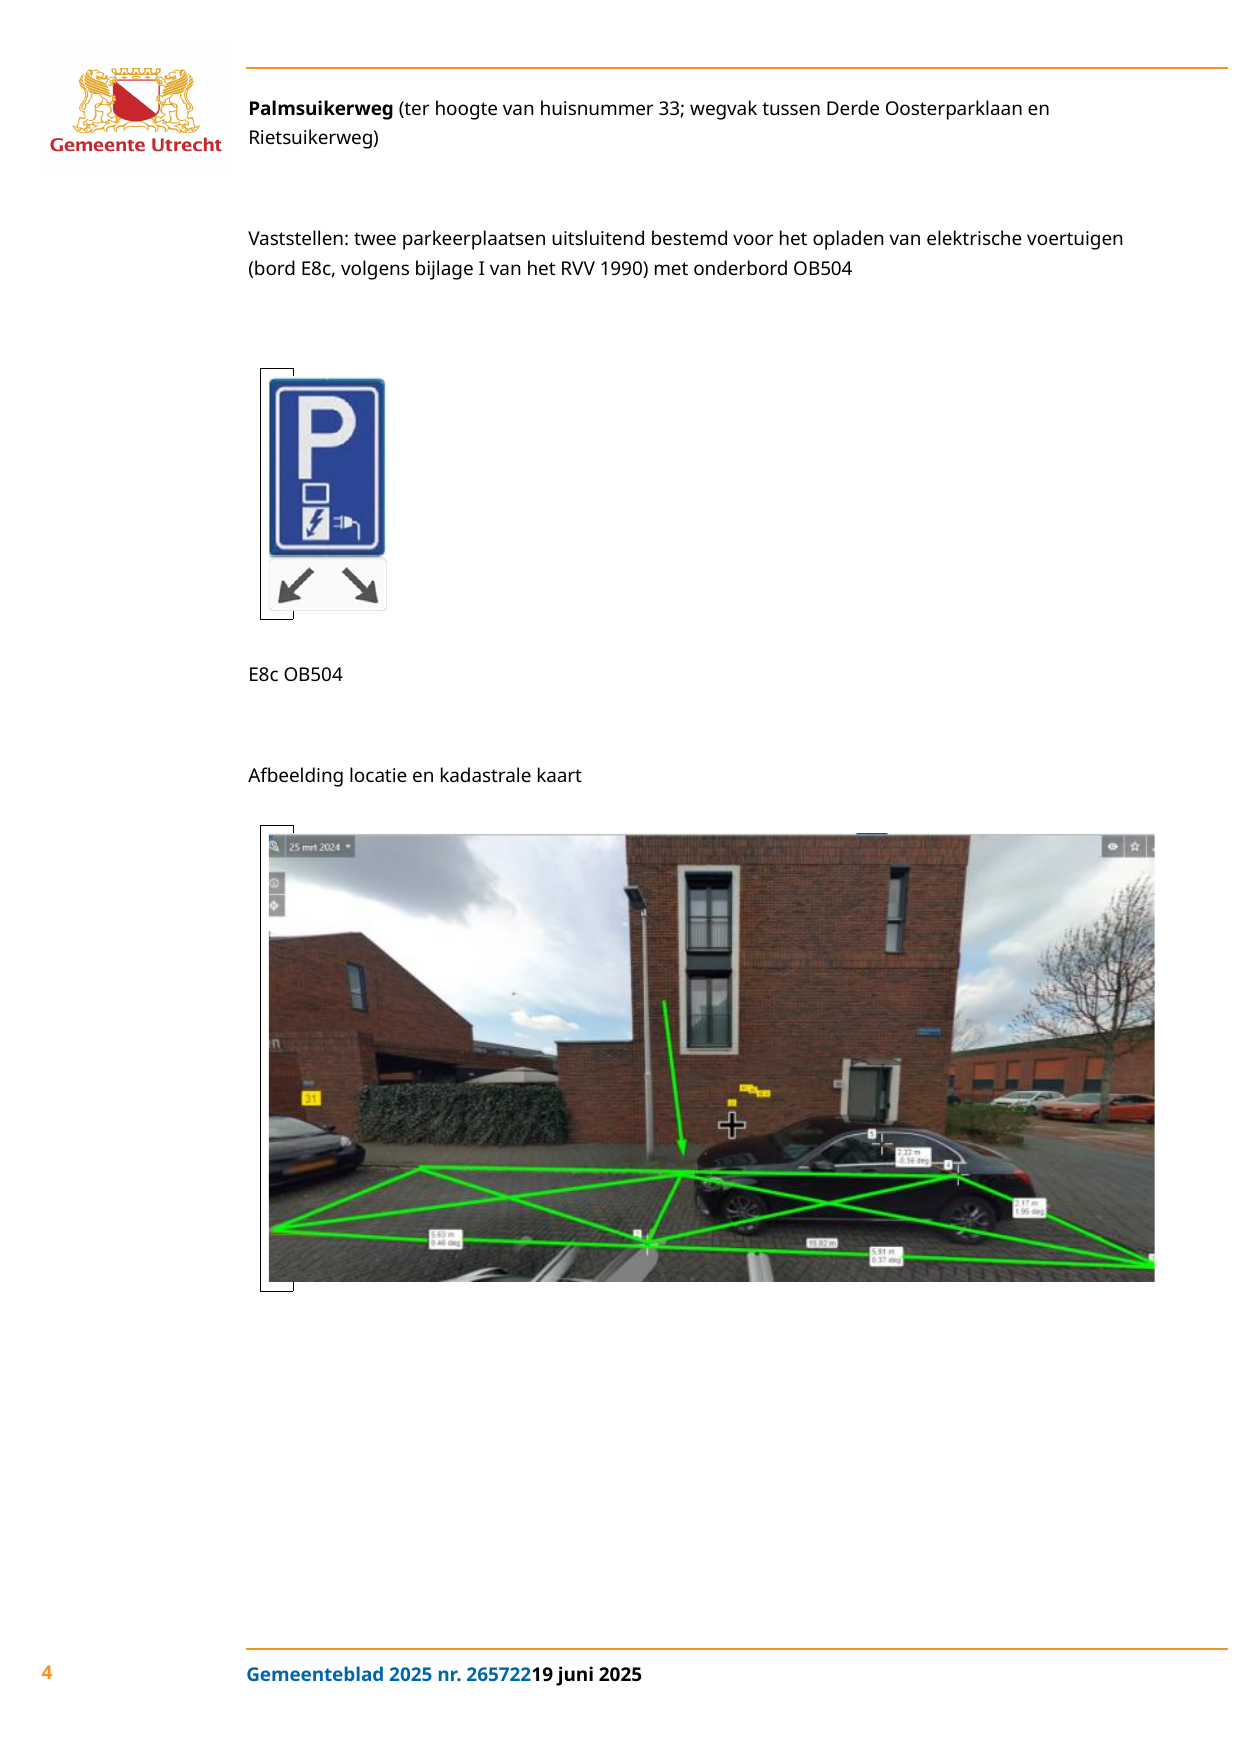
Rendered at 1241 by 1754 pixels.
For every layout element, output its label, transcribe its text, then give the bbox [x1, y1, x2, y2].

picture [268, 376, 387, 611]
text Palmsuikerweg (ter hoogte van huisnummer 33; wegvak tussen Derde Oosterparklaan en Rietsuikerweg) [248, 95, 1152, 150]
text E8c OB504 [248, 661, 1152, 687]
picture [268, 833, 1155, 1282]
text Vaststellen: twee parkeerplaatsen uitsluitend bestemd voor het opladen van elektrische voertuigen (bord E8c, volgens bijlage I van het RVV 1990) met onderbord OB504 [248, 225, 1152, 281]
picture [41, 47, 231, 172]
text Afbeelding locatie en kadastrale kaart [248, 762, 1152, 788]
